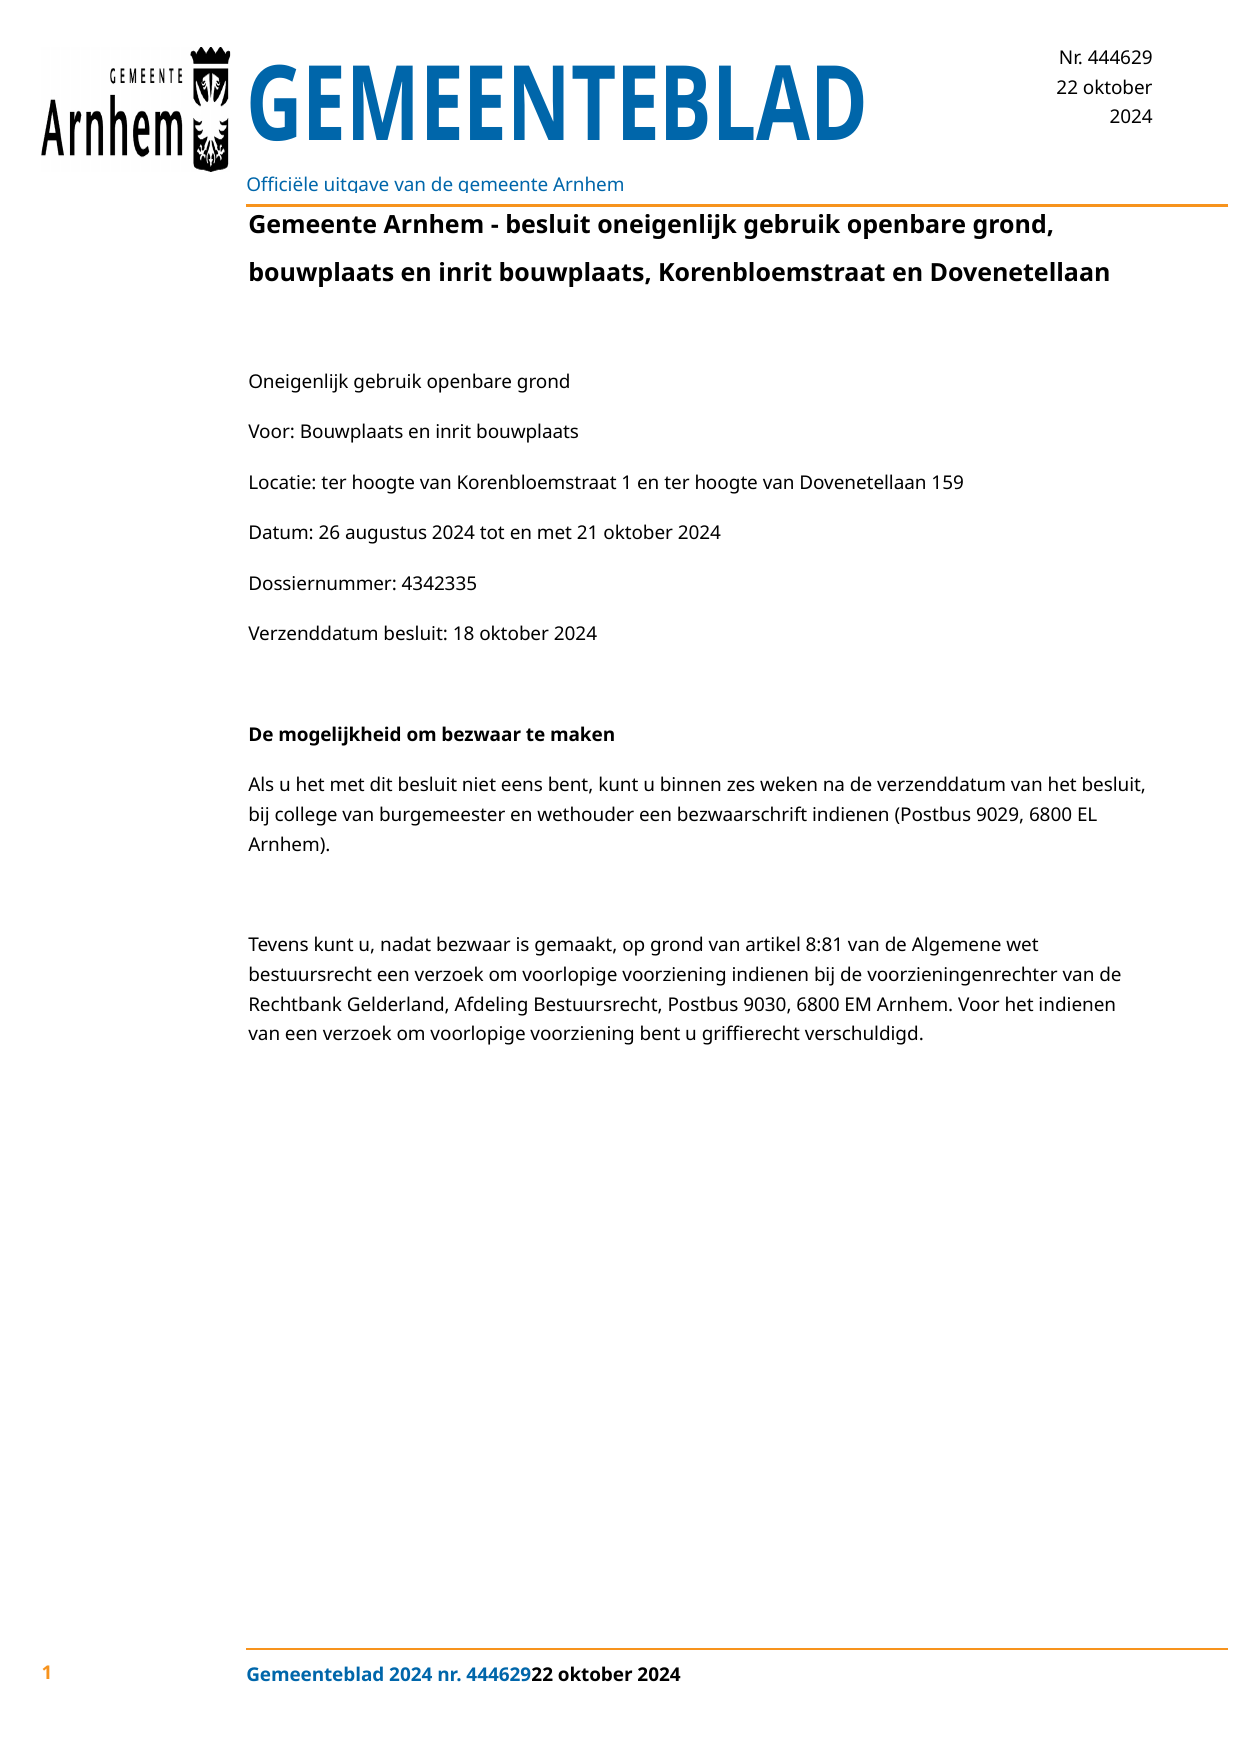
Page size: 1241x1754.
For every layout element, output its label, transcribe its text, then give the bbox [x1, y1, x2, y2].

text Datum: 26 augustus 2024 tot en met 21 oktober 2024 [248, 519, 1152, 545]
text Gemeente Arnhem - besluit oneigenlijk gebruik openbare grond, bouwplaats en inrit bouwplaats, Korenbloemstraat en Dovenetellaan [248, 207, 1152, 288]
text Tevens kunt u, nadat bezwaar is gemaakt, op grond van artikel 8:81 van de Algemene wet bestuursrecht een verzoek om voorlopige voorziening indienen bij de voorzieningenrechter van de Rechtbank Gelderland, Afdeling Bestuursrecht, Postbus 9030, 6800 EM Arnhem. Voor het indienen van een verzoek om voorlopige voorziening bent u griffierecht verschuldigd. [248, 932, 1152, 1046]
text Dossiernummer: 4342335 [248, 570, 1152, 596]
text Locatie: ter hoogte van Korenbloemstraat 1 en ter hoogte van Dovenetellaan 159 [248, 469, 1152, 495]
text Verzenddatum besluit: 18 oktober 2024 [248, 620, 1152, 646]
picture [41, 47, 231, 172]
text De mogelijkheid om bezwaar te maken [248, 721, 1152, 747]
text Als u het met dit besluit niet eens bent, kunt u binnen zes weken na de verzenddatum van het besluit, bij college van burgemeester en wethouder een bezwaarschrift indienen (Postbus 9029, 6800 EL Arnhem). [248, 772, 1152, 857]
text Oneigenlijk gebruik openbare grond [248, 368, 1152, 394]
text Voor: Bouwplaats en inrit bouwplaats [248, 419, 1152, 444]
